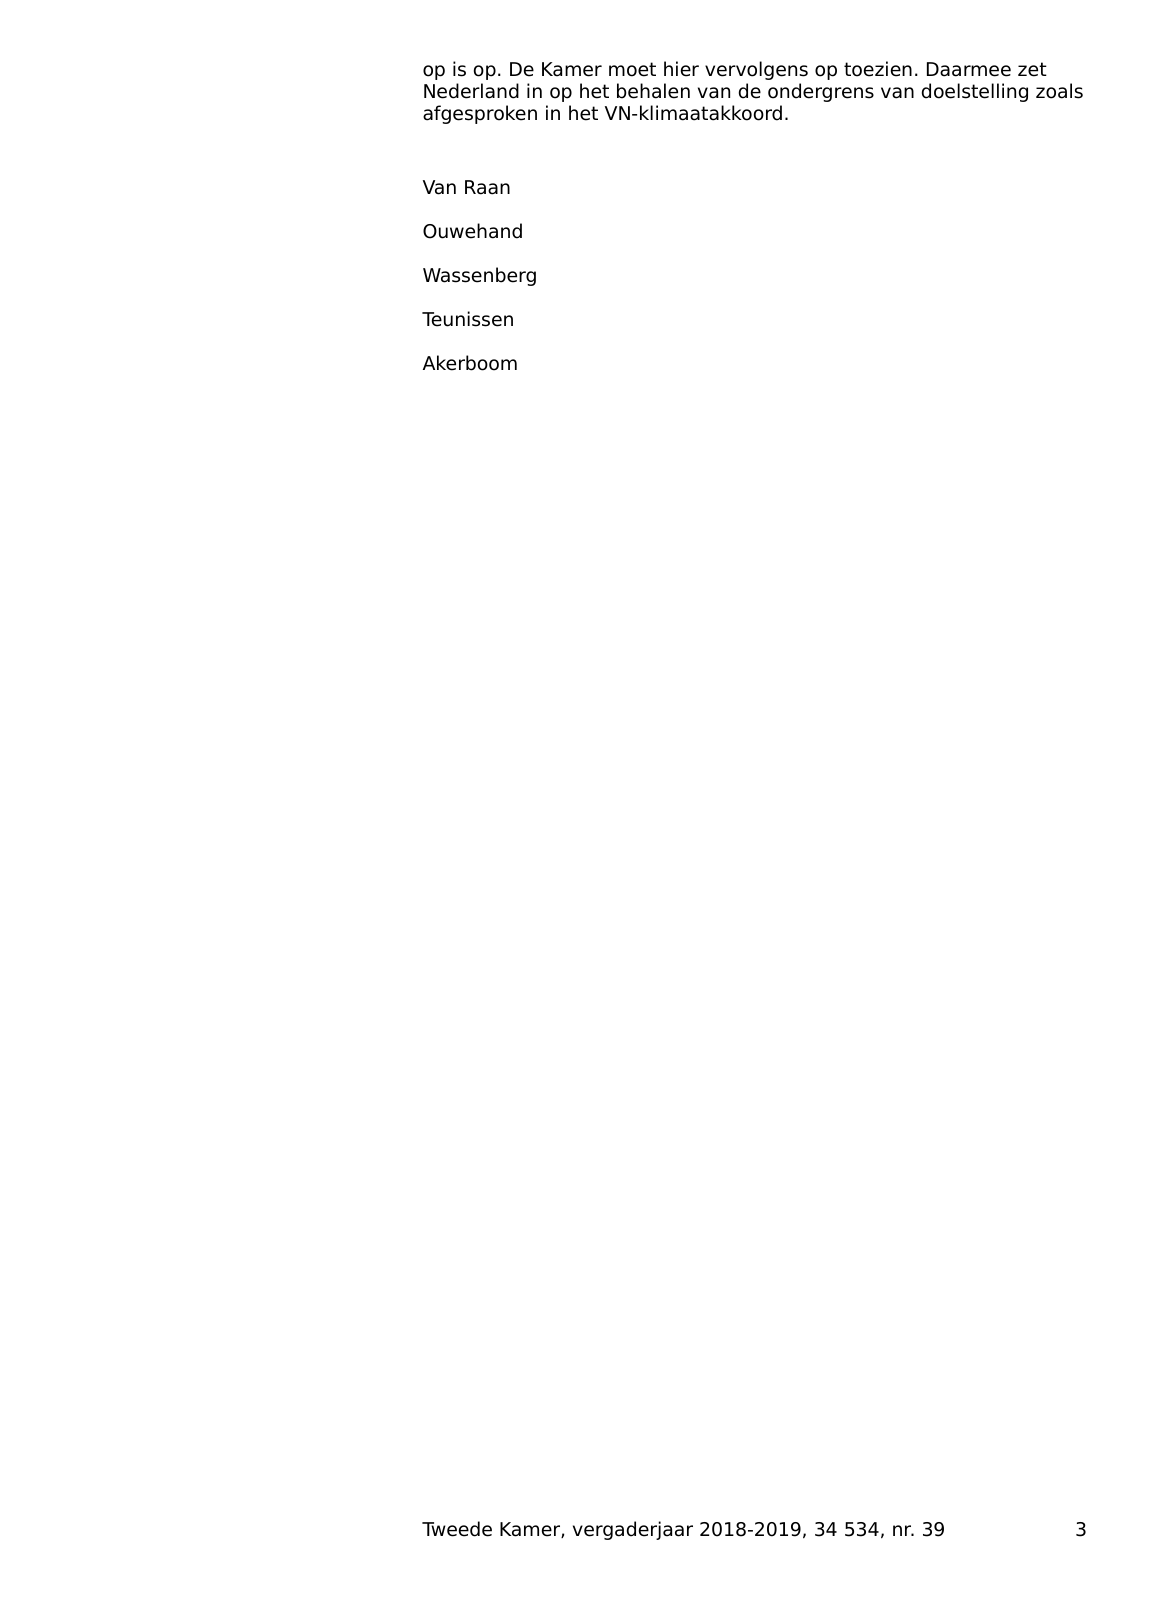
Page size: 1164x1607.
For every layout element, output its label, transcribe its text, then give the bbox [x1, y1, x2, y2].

text op is op. De Kamer moet hier vervolgens op toezien. Daarmee zet Nederland in op het behalen van de ondergrens van doelstelling zoals afgesproken in het VN-klimaatakkoord. [422, 59, 1087, 125]
text Van Raan Ouwehand Wassenberg Teunissen Akerboom [422, 155, 1087, 375]
